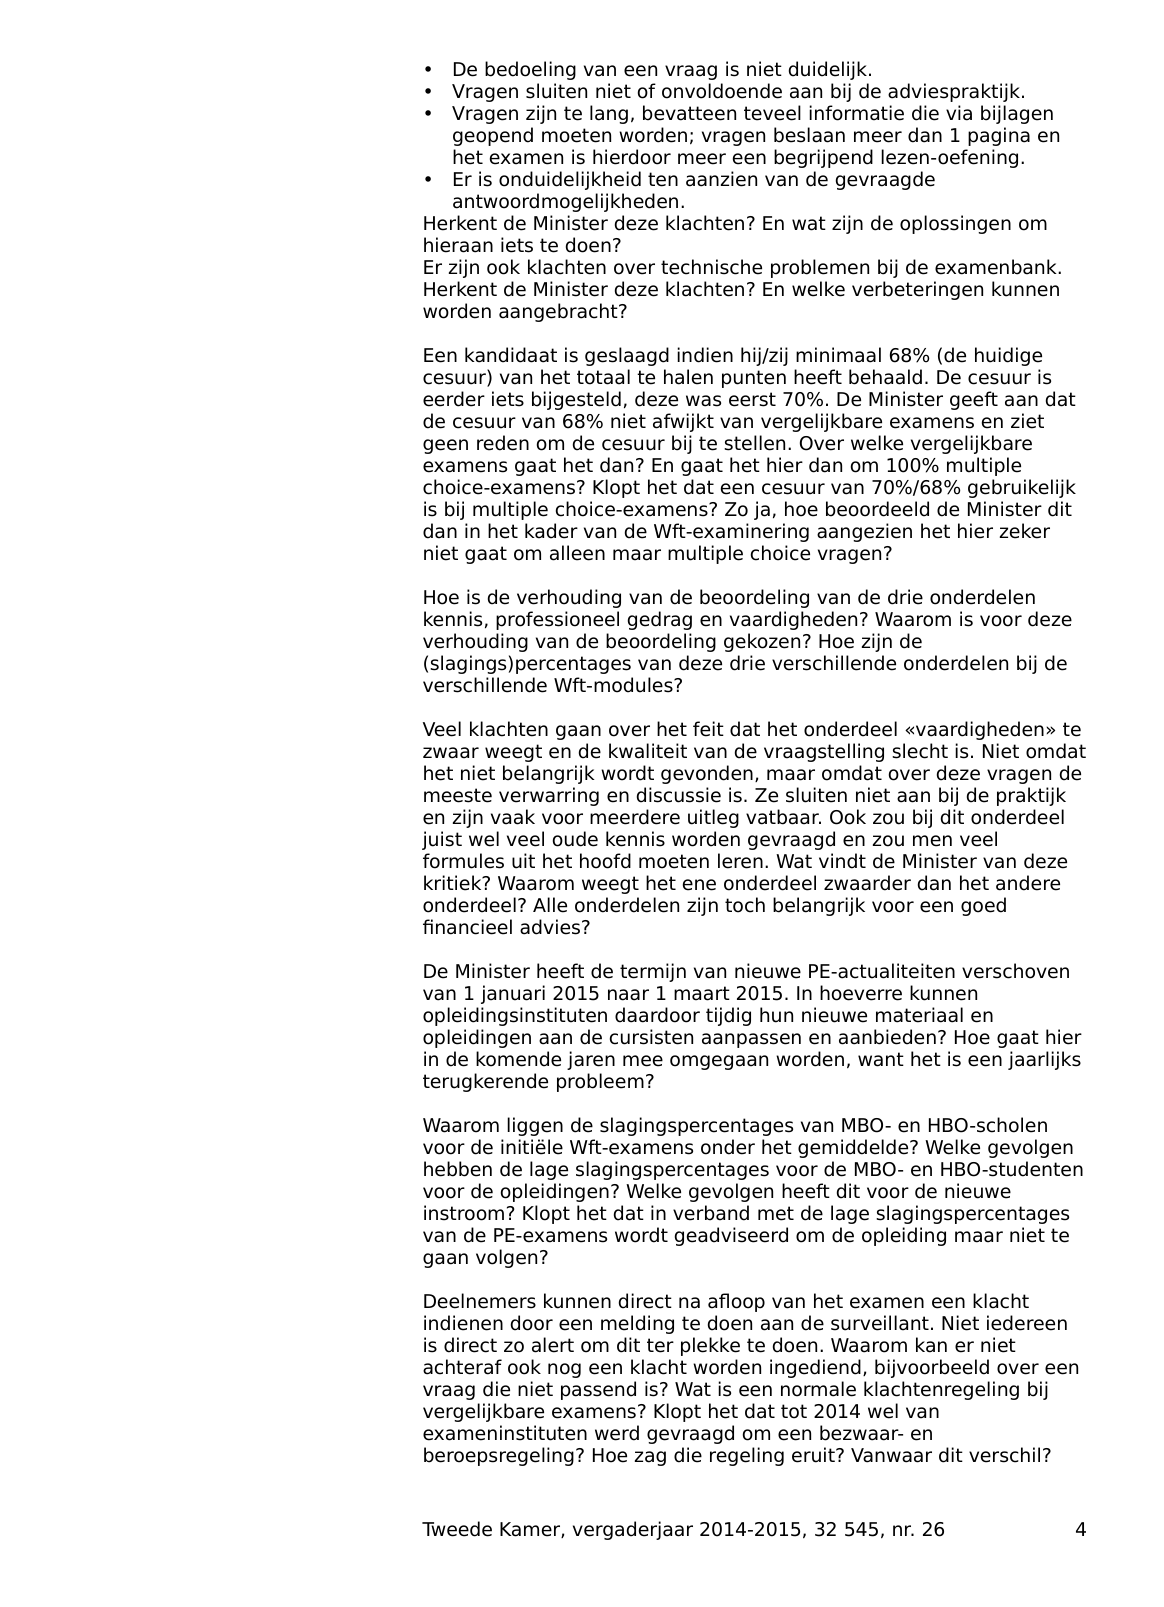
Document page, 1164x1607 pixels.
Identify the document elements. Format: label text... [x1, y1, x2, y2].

text • De bedoeling van een vraag is niet duidelijk. [422, 59, 1087, 81]
text • Vragen sluiten niet of onvoldoende aan bij de adviespraktijk. [422, 81, 1087, 103]
text Deelnemers kunnen direct na afloop van het examen een klacht indienen door een melding te doen aan de surveillant. Niet iedereen is direct zo alert om dit ter plekke te doen. Waarom kan er niet achteraf ook nog een klacht worden ingediend, bijvoorbeeld over een vraag die niet passend is? Wat is een normale klachtenregeling bij vergelijkbare examens? Klopt het dat tot 2014 wel van exameninstituten werd gevraagd om een bezwaar- en beroepsregeling? Hoe zag die regeling eruit? Vanwaar dit verschil? [422, 1291, 1087, 1467]
text Er zijn ook klachten over technische problemen bij de examenbank. Herkent de Minister deze klachten? En welke verbeteringen kunnen worden aangebracht? [422, 257, 1087, 323]
text Herkent de Minister deze klachten? En wat zijn de oplossingen om hieraan iets te doen? [422, 213, 1087, 257]
text • Er is onduidelijkheid ten aanzien van de gevraagde antwoordmogelijkheden. [422, 169, 1087, 213]
text Veel klachten gaan over het feit dat het onderdeel «vaardigheden» te zwaar weegt en de kwaliteit van de vraagstelling slecht is. Niet omdat het niet belangrijk wordt gevonden, maar omdat over deze vragen de meeste verwarring en discussie is. Ze sluiten niet aan bij de praktijk en zijn vaak voor meerdere uitleg vatbaar. Ook zou bij dit onderdeel juist wel veel oude kennis worden gevraagd en zou men veel formules uit het hoofd moeten leren. Wat vindt de Minister van deze kritiek? Waarom weegt het ene onderdeel zwaarder dan het andere onderdeel? Alle onderdelen zijn toch belangrijk voor een goed financieel advies? [422, 719, 1087, 939]
text Hoe is de verhouding van de beoordeling van de drie onderdelen kennis, professioneel gedrag en vaardigheden? Waarom is voor deze verhouding van de beoordeling gekozen? Hoe zijn de (slagings)percentages van deze drie verschillende onderdelen bij de verschillende Wft-modules? [422, 587, 1087, 697]
text De Minister heeft de termijn van nieuwe PE-actualiteiten verschoven van 1 januari 2015 naar 1 maart 2015. In hoeverre kunnen opleidingsinstituten daardoor tijdig hun nieuwe materiaal en opleidingen aan de cursisten aanpassen en aanbieden? Hoe gaat hier in de komende jaren mee omgegaan worden, want het is een jaarlijks terugkerende probleem? [422, 961, 1087, 1093]
text • Vragen zijn te lang, bevatteen teveel informatie die via bijlagen geopend moeten worden; vragen beslaan meer dan 1 pagina en het examen is hierdoor meer een begrijpend lezen-oefening. [422, 103, 1087, 169]
text Waarom liggen de slagingspercentages van MBO- en HBO-scholen voor de initiële Wft-examens onder het gemiddelde? Welke gevolgen hebben de lage slagingspercentages voor de MBO- en HBO-studenten voor de opleidingen? Welke gevolgen heeft dit voor de nieuwe instroom? Klopt het dat in verband met de lage slagingspercentages van de PE-examens wordt geadviseerd om de opleiding maar niet te gaan volgen? [422, 1115, 1087, 1269]
text Een kandidaat is geslaagd indien hij/zij minimaal 68% (de huidige cesuur) van het totaal te halen punten heeft behaald. De cesuur is eerder iets bijgesteld, deze was eerst 70%. De Minister geeft aan dat de cesuur van 68% niet afwijkt van vergelijkbare examens en ziet geen reden om de cesuur bij te stellen. Over welke vergelijkbare examens gaat het dan? En gaat het hier dan om 100% multiple choice-examens? Klopt het dat een cesuur van 70%/68% gebruikelijk is bij multiple choice-examens? Zo ja, hoe beoordeeld de Minister dit dan in het kader van de Wft-examinering aangezien het hier zeker niet gaat om alleen maar multiple choice vragen? [422, 345, 1087, 565]
